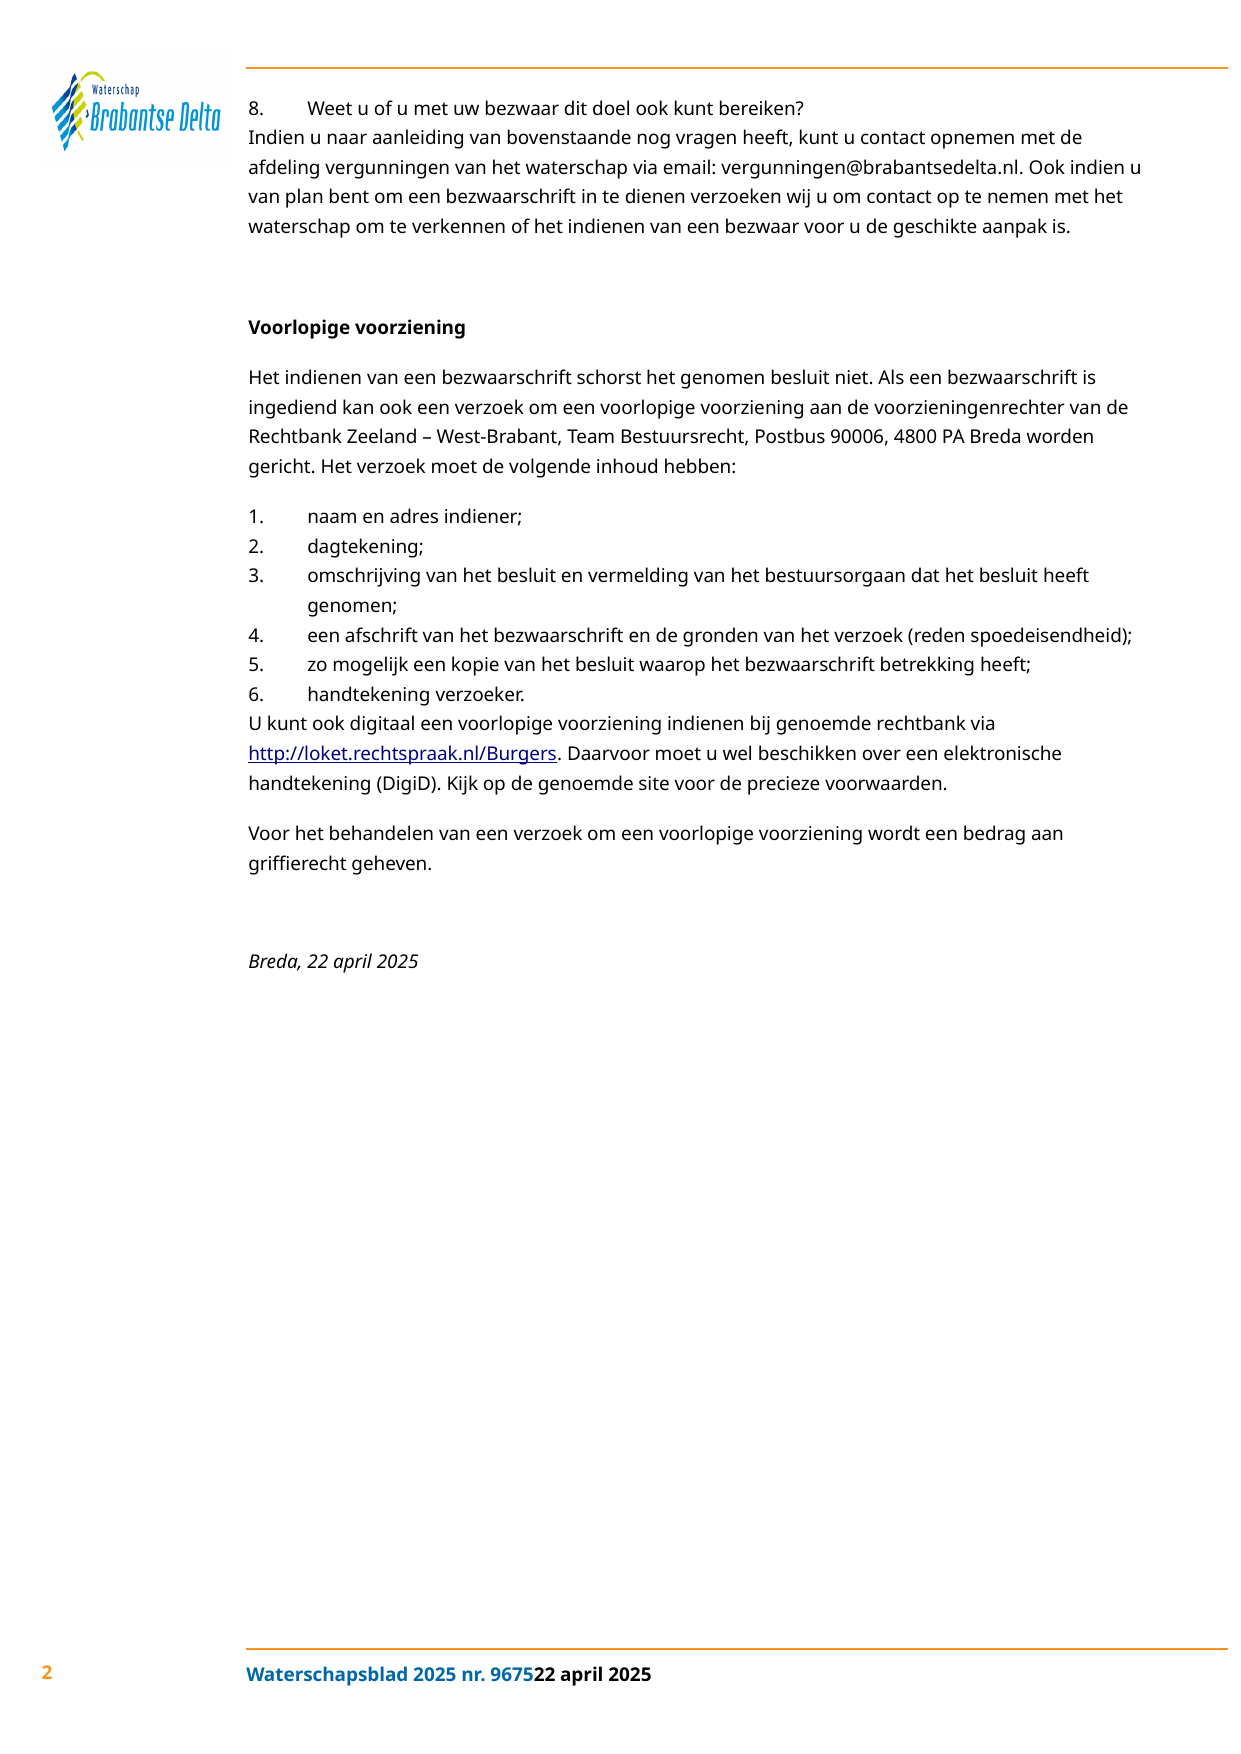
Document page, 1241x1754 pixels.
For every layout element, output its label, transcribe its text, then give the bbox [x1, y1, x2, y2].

picture [41, 47, 231, 172]
list handtekening verzoeker. [248, 681, 1152, 707]
text Voorlopige voorziening [248, 314, 1152, 340]
text U kunt ook digitaal een voorlopige voorziening indienen bij genoemde rechtbank via http://loket.rechtspraak.nl/Burgers. Daarvoor moet u wel beschikken over een elektronische handtekening (DigiD). Kijk op de genoemde site voor de precieze voorwaarden. [248, 711, 1152, 796]
list een afschrift van het bezwaarschrift en de gronden van het verzoek (reden spoedeisendheid); [248, 622, 1152, 648]
list omschrijving van het besluit en vermelding van het bestuursorgaan dat het besluit heeft genomen; [248, 563, 1152, 618]
list dagtekening; [248, 533, 1152, 559]
list zo mogelijk een kopie van het besluit waarop het bezwaarschrift betrekking heeft; [248, 651, 1152, 677]
text Breda, 22 april 2025 [248, 948, 1152, 974]
text Het indienen van een bezwaarschrift schorst het genomen besluit niet. Als een bezwaarschrift is ingediend kan ook een verzoek om een voorlopige voorziening aan de voorzieningenrechter van de Rechtbank Zeeland – West-Brabant, Team Bestuursrecht, Postbus 90006, 4800 PA Breda worden gericht. Het verzoek moet de volgende inhoud hebben: [248, 364, 1152, 479]
list Weet u of u met uw bezwaar dit doel ook kunt bereiken? [248, 95, 1152, 121]
list naam en adres indiener; [248, 503, 1152, 529]
text Voor het behandelen van een verzoek om een voorlopige voorziening wordt een bedrag aan griffierecht geheven. [248, 820, 1152, 876]
text Indien u naar aanleiding van bovenstaande nog vragen heeft, kunt u contact opnemen met de afdeling vergunningen van het waterschap via email: vergunningen@brabantsedelta.nl. Ook indien u van plan bent om een bezwaarschrift in te dienen verzoeken wij u om contact op te nemen met het waterschap om te verkennen of het indienen van een bezwaar voor u de geschikte aanpak is. [248, 124, 1152, 239]
